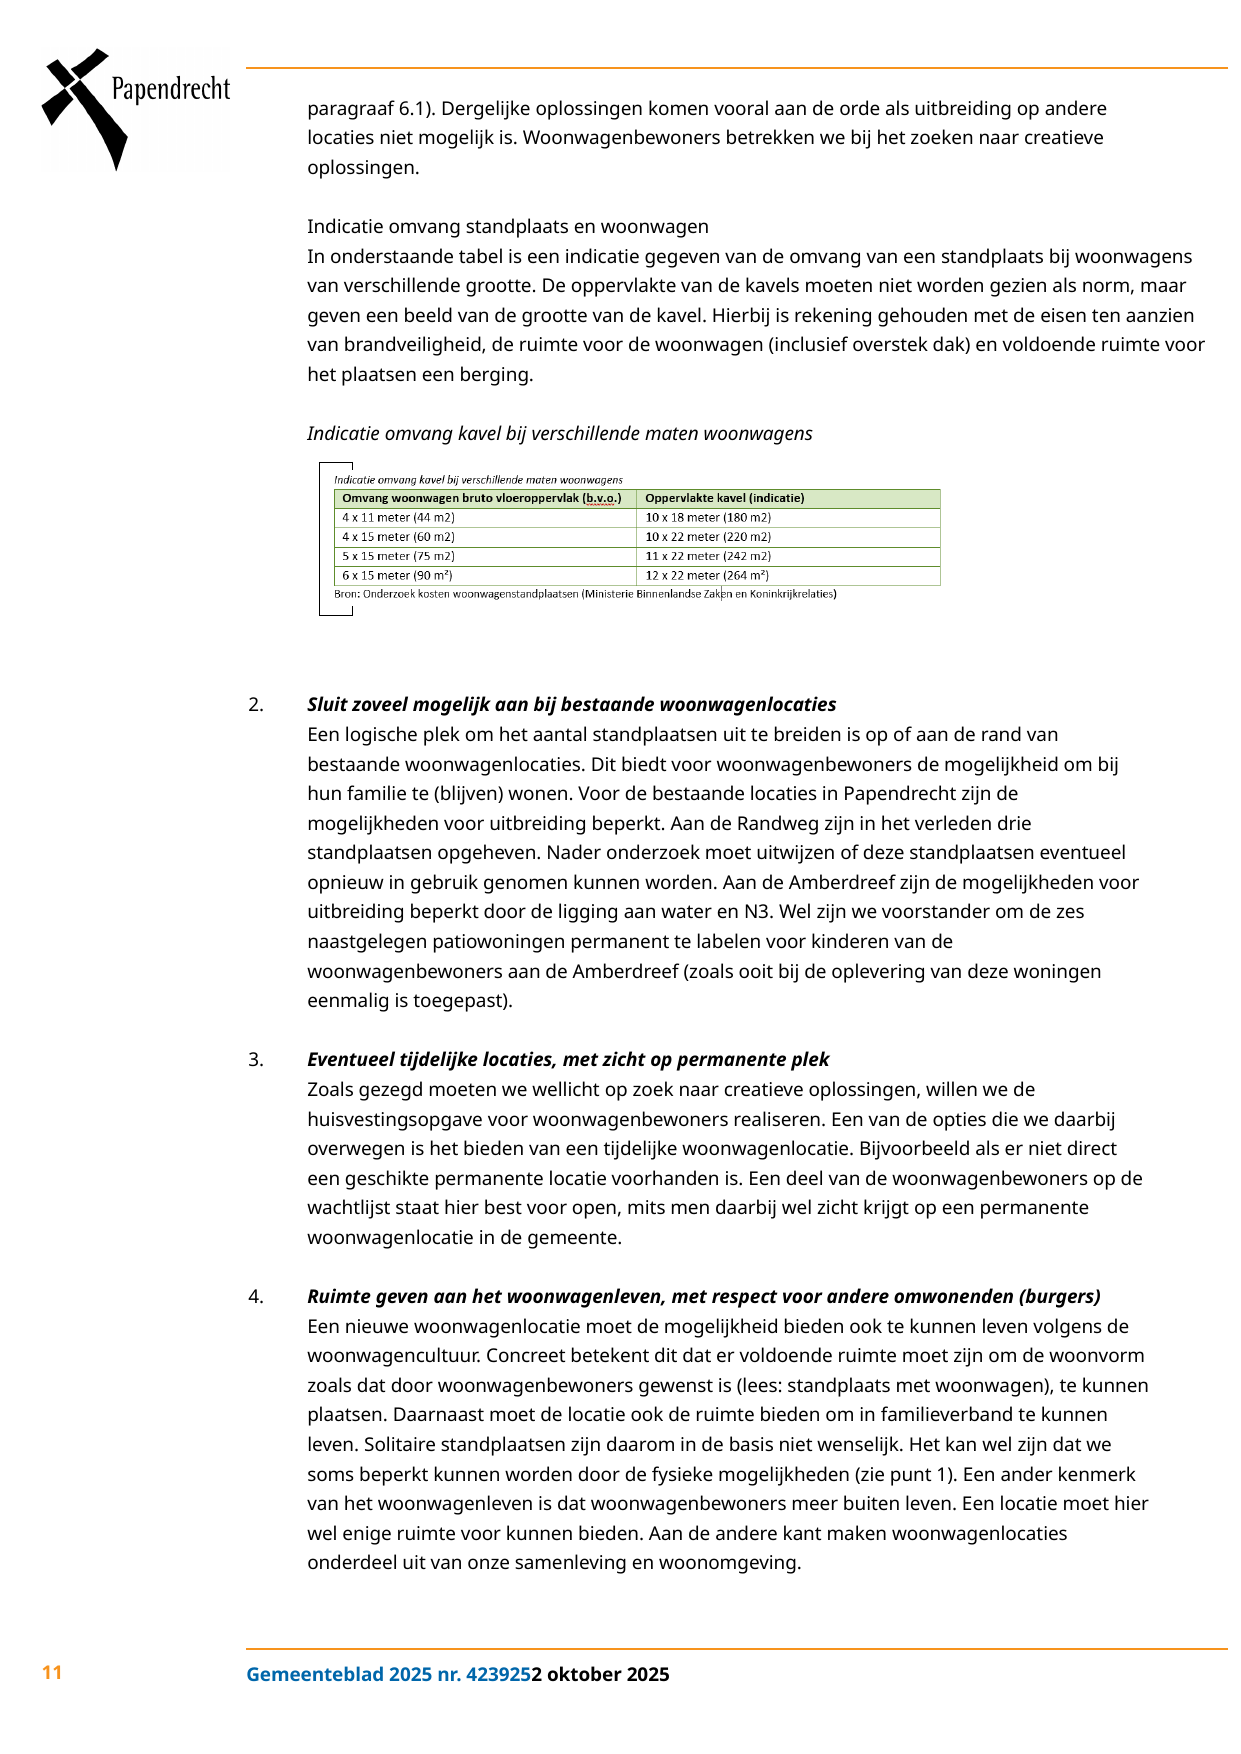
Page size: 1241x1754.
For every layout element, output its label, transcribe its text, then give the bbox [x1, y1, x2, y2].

list paragraaf 6.1). Dergelijke oplossingen komen vooral aan de orde als uitbreiding op andere locaties niet mogelijk is. Woonwagenbewoners betrekken we bij het zoeken naar creatieve oplossingen. [248, 95, 1152, 180]
picture [327, 470, 948, 606]
table_header Indicatie omvang standplaats en woonwagen In onderstaande tabel is een indicatie gegeven van de omvang van een standplaats bij woonwagens van verschillende grootte. De oppervlakte van de kavels moeten niet worden gezien als norm, maar geven een beeld van de grootte van de kavel. Hierbij is rekening gehouden met de eisen ten aanzien van brandveiligheid, de ruimte voor de woonwagen (inclusief overstek dak) en voldoende ruimte voor het plaatsen een berging. Indicatie omvang kavel bij verschillende maten woonwagens [307, 213, 1211, 662]
list Eventueel tijdelijke locaties, met zicht op permanente plek [248, 1047, 1152, 1072]
picture [41, 47, 231, 172]
list Een logische plek om het aantal standplaatsen uit te breiden is op of aan de rand van bestaande woonwagenlocaties. Dit biedt voor woonwagenbewoners de mogelijkheid om bij hun familie te (blijven) wonen. Voor de bestaande locaties in Papendrecht zijn de mogelijkheden voor uitbreiding beperkt. Aan de Randweg zijn in het verleden drie standplaatsen opgeheven. Nader onderzoek moet uitwijzen of deze standplaatsen eventueel opnieuw in gebruik genomen kunnen worden. Aan de Amberdreef zijn de mogelijkheden voor uitbreiding beperkt door de ligging aan water en N3. Wel zijn we voorstander om de zes naastgelegen patiowoningen permanent te labelen voor kinderen van de woonwagenbewoners aan de Amberdreef (zoals ooit bij de oplevering van deze woningen eenmalig is toegepast). [248, 721, 1152, 1013]
list Een nieuwe woonwagenlocatie moet de mogelijkheid bieden ook te kunnen leven volgens de woonwagencultuur. Concreet betekent dit dat er voldoende ruimte moet zijn om de woonvorm zoals dat door woonwagenbewoners gewenst is (lees: standplaats met woonwagen), te kunnen plaatsen. Daarnaast moet de locatie ook de ruimte bieden om in familieverband te kunnen leven. Solitaire standplaatsen zijn daarom in de basis niet wenselijk. Het kan wel zijn dat we soms beperkt kunnen worden door de fysieke mogelijkheden (zie punt 1). Een ander kenmerk van het woonwagenleven is dat woonwagenbewoners meer buiten leven. Een locatie moet hier wel enige ruimte voor kunnen bieden. Aan de andere kant maken woonwagenlocaties onderdeel uit van onze samenleving en woonomgeving. [248, 1313, 1152, 1575]
list Ruimte geven aan het woonwagenleven, met respect voor andere omwonenden (burgers) [248, 1283, 1152, 1309]
list Sluit zoveel mogelijk aan bij bestaande woonwagenlocaties [248, 692, 1152, 717]
list Zoals gezegd moeten we wellicht op zoek naar creatieve oplossingen, willen we de huisvestingsopgave voor woonwagenbewoners realiseren. Een van de opties die we daarbij overwegen is het bieden van een tijdelijke woonwagenlocatie. Bijvoorbeeld als er niet direct een geschikte permanente locatie voorhanden is. Een deel van de woonwagenbewoners op de wachtlijst staat hier best voor open, mits men daarbij wel zicht krijgt op een permanente woonwagenlocatie in de gemeente. [248, 1076, 1152, 1250]
